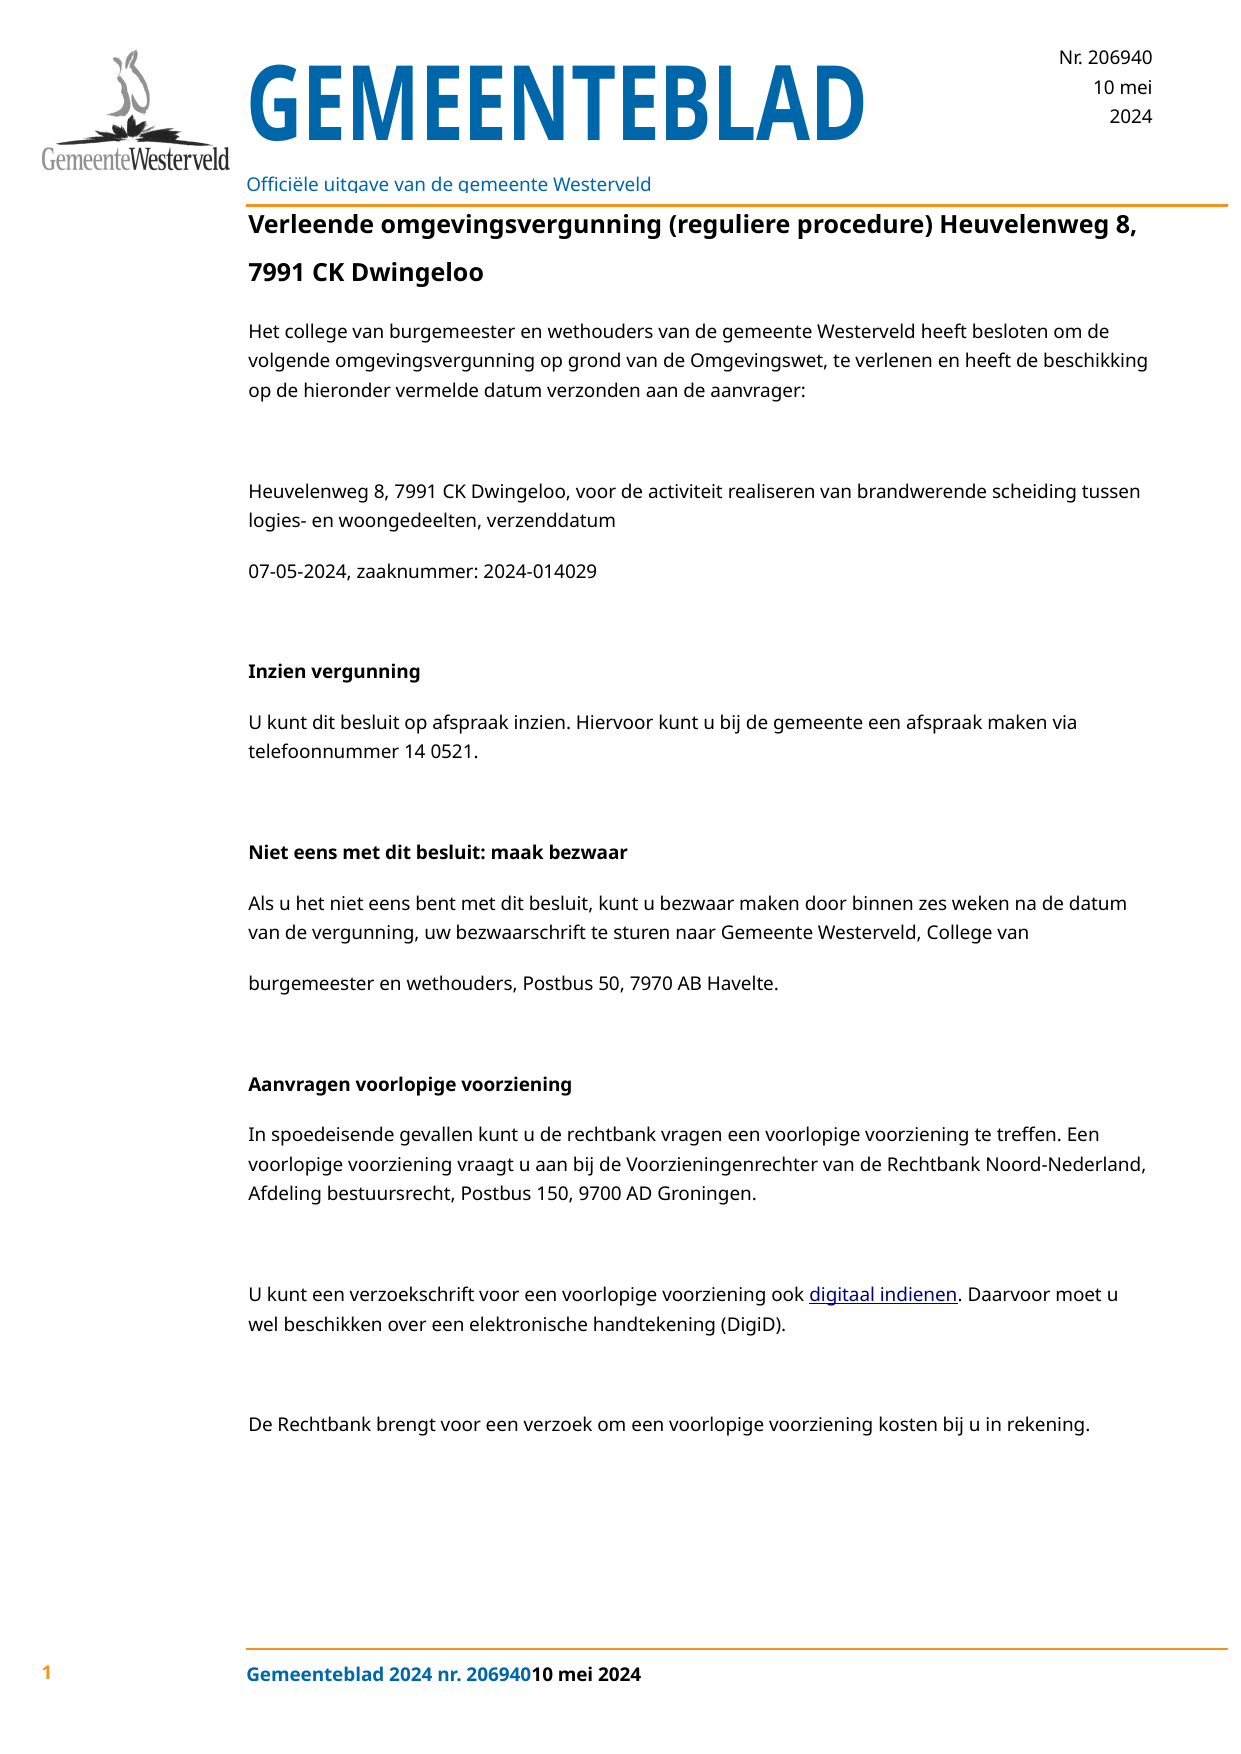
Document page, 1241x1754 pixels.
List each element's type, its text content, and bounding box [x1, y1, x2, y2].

text U kunt een verzoekschrift voor een voorlopige voorziening ook digitaal indienen. Daarvoor moet u wel beschikken over een elektronische handtekening (DigiD). [248, 1281, 1152, 1337]
text Aanvragen voorlopige voorziening [248, 1071, 1152, 1097]
text Het college van burgemeester en wethouders van de gemeente Westerveld heeft besloten om de volgende omgevingsvergunning op grond van de Omgevingswet, te verlenen en heeft de beschikking op de hieronder vermelde datum verzonden aan de aanvrager: [248, 318, 1152, 403]
text Als u het niet eens bent met dit besluit, kunt u bezwaar maken door binnen zes weken na de datum van de vergunning, uw bezwaarschrift te sturen naar Gemeente Westerveld, College van [248, 890, 1152, 945]
text 07-05-2024, zaaknummer: 2024-014029 [248, 558, 1152, 584]
text De Rechtbank brengt voor een verzoek om een voorlopige voorziening kosten bij u in rekening. [248, 1412, 1152, 1437]
text U kunt dit besluit op afspraak inzien. Hiervoor kunt u bij de gemeente een afspraak maken via telefoonnummer 14 0521. [248, 709, 1152, 764]
text Verleende omgevingsvergunning (reguliere procedure) Heuvelenweg 8, 7991 CK Dwingeloo [248, 207, 1152, 288]
text In spoedeisende gevallen kunt u de rechtbank vragen een voorlopige voorziening te treffen. Een voorlopige voorziening vraagt u aan bij de Voorzieningenrechter van de Rechtbank Noord-Nederland, Afdeling bestuursrecht, Postbus 150, 9700 AD Groningen. [248, 1121, 1152, 1206]
text Heuvelenweg 8, 7991 CK Dwingeloo, voor de activiteit realiseren van brandwerende scheiding tussen logies- en woongedeelten, verzenddatum [248, 478, 1152, 533]
text Inzien vergunning [248, 659, 1152, 684]
text Niet eens met dit besluit: maak bezwaar [248, 839, 1152, 865]
picture [41, 47, 231, 172]
text burgemeester en wethouders, Postbus 50, 7970 AB Havelte. [248, 970, 1152, 996]
